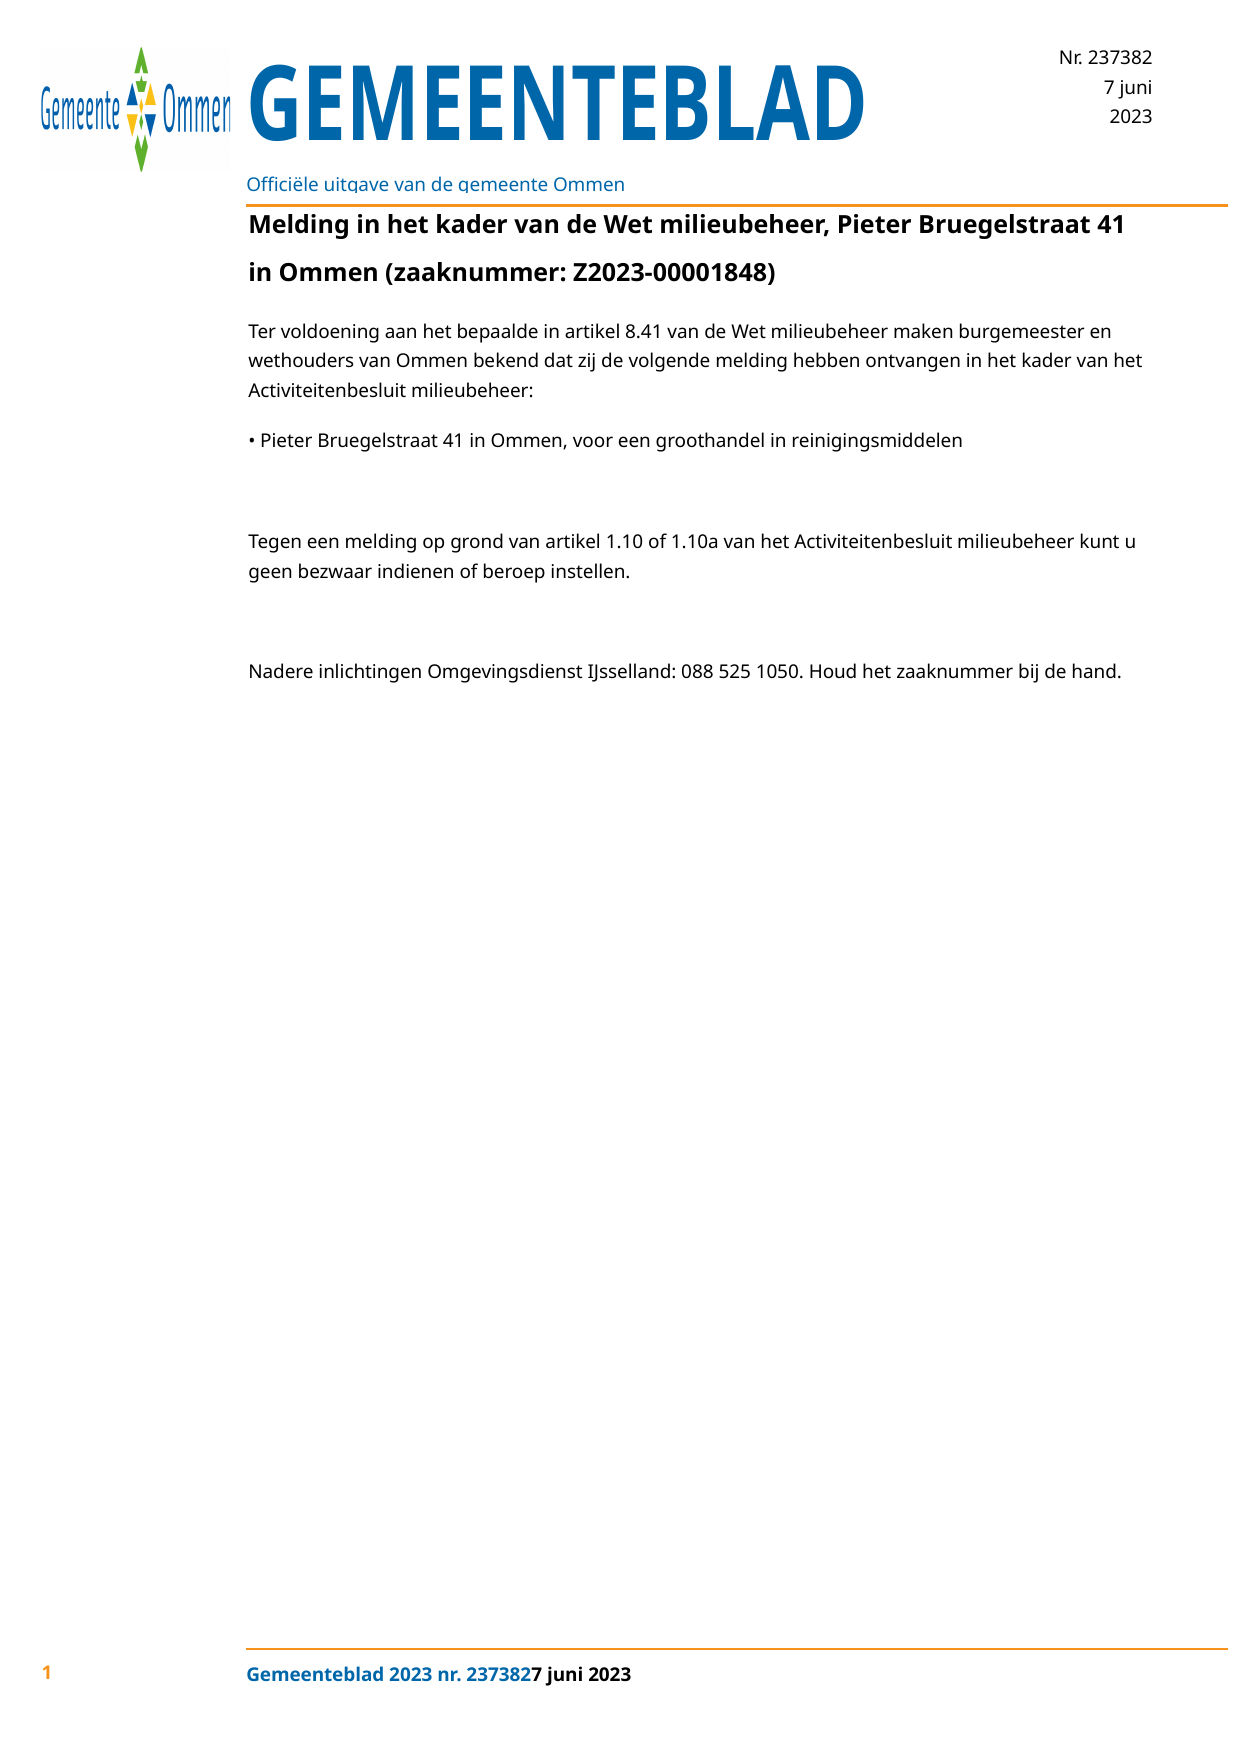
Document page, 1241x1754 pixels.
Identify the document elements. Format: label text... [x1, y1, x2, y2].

text Nadere inlichtingen Omgevingsdienst IJsselland: 088 525 1050. Houd het zaaknummer bij de hand. [248, 659, 1152, 684]
text Melding in het kader van de Wet milieubeheer, Pieter Bruegelstraat 41 in Ommen (zaaknummer: Z2023-00001848) [248, 207, 1152, 288]
text • Pieter Bruegelstraat 41 in Ommen, voor een groothandel in reinigingsmiddelen [248, 427, 1152, 453]
text Tegen een melding op grond van artikel 1.10 of 1.10a van het Activiteitenbesluit milieubeheer kunt u geen bezwaar indienen of beroep instellen. [248, 528, 1152, 584]
text Ter voldoening aan het bepaalde in artikel 8.41 van de Wet milieubeheer maken burgemeester en wethouders van Ommen bekend dat zij de volgende melding hebben ontvangen in het kader van het Activiteitenbesluit milieubeheer: [248, 318, 1152, 403]
picture [41, 47, 231, 172]
